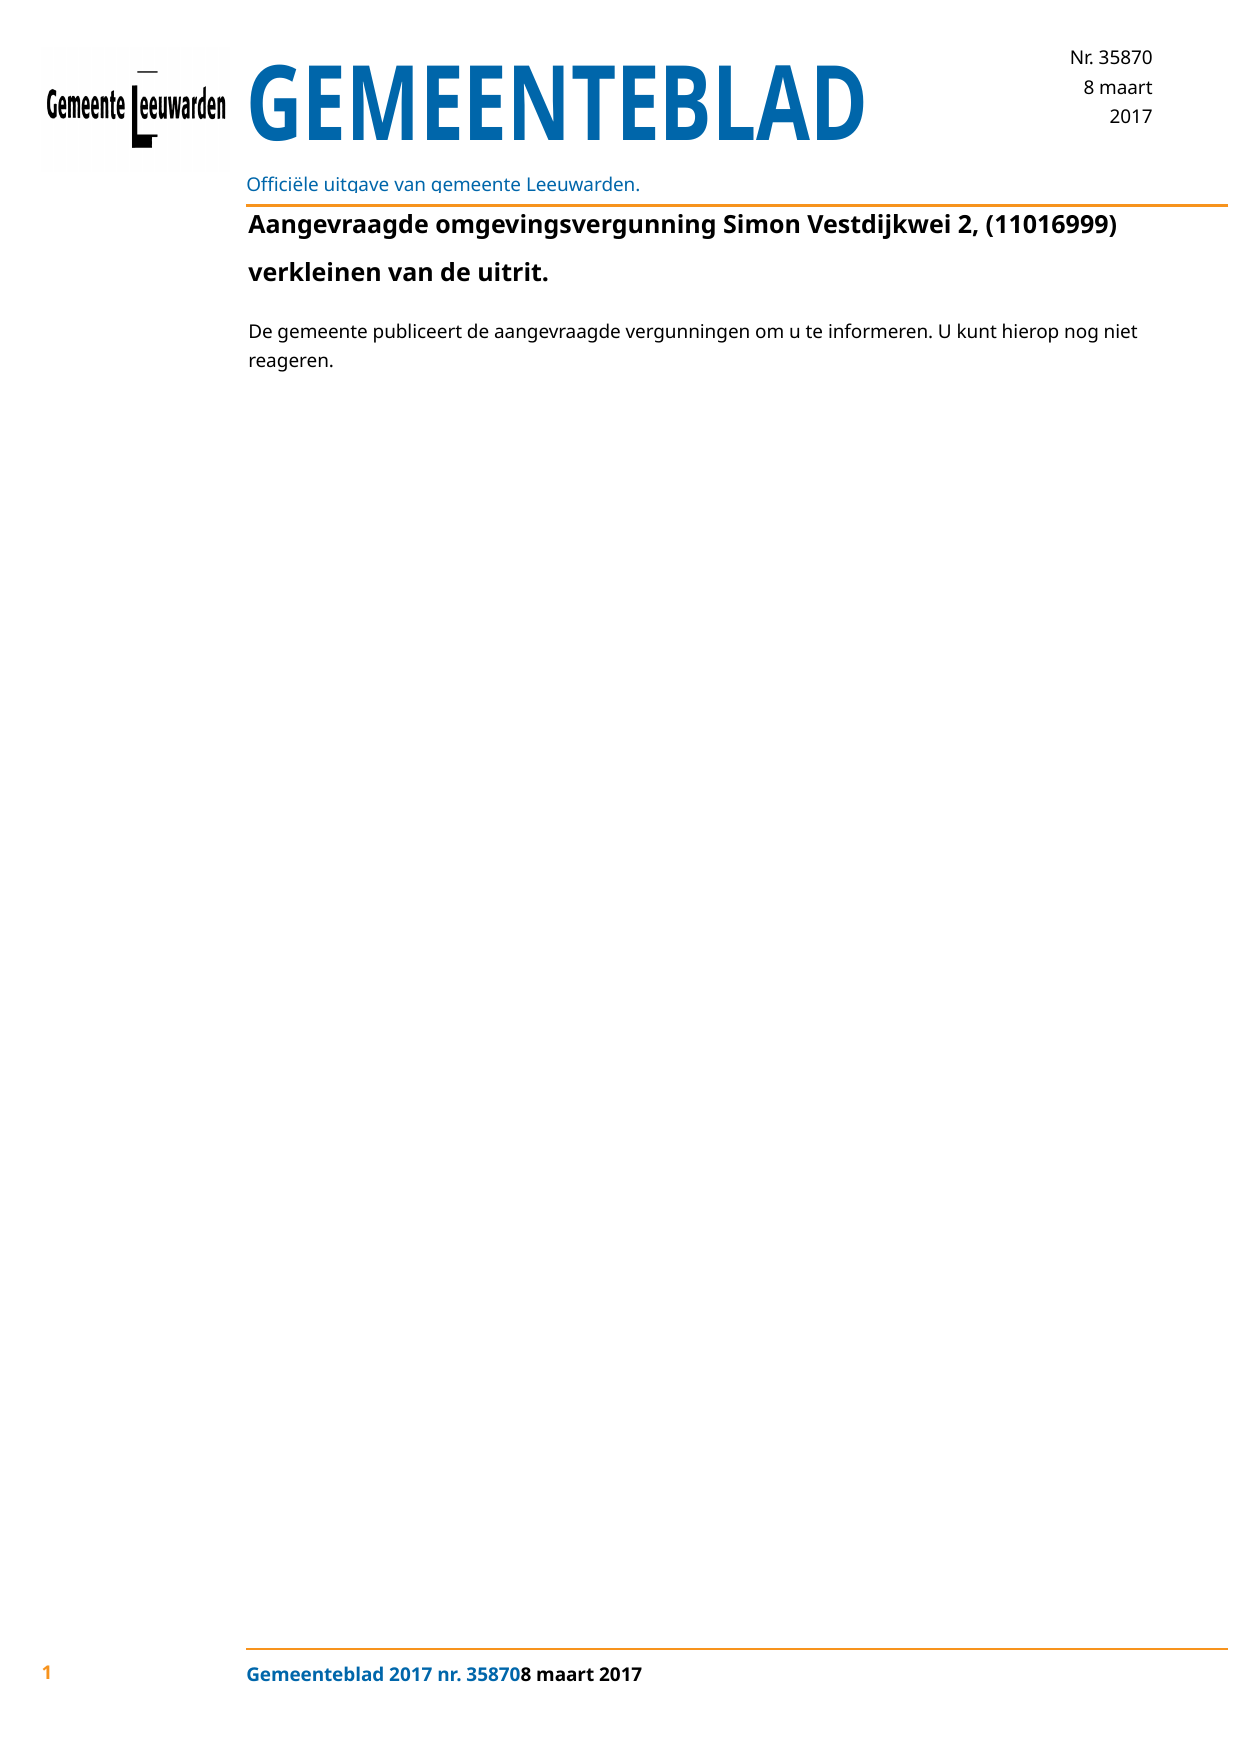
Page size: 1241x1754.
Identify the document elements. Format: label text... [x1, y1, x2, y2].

text Aangevraagde omgevingsvergunning Simon Vestdijkwei 2, (11016999) verkleinen van de uitrit. [248, 207, 1152, 288]
picture [41, 47, 231, 172]
text De gemeente publiceert de aangevraagde vergunningen om u te informeren. U kunt hierop nog niet reageren. [248, 318, 1152, 373]
